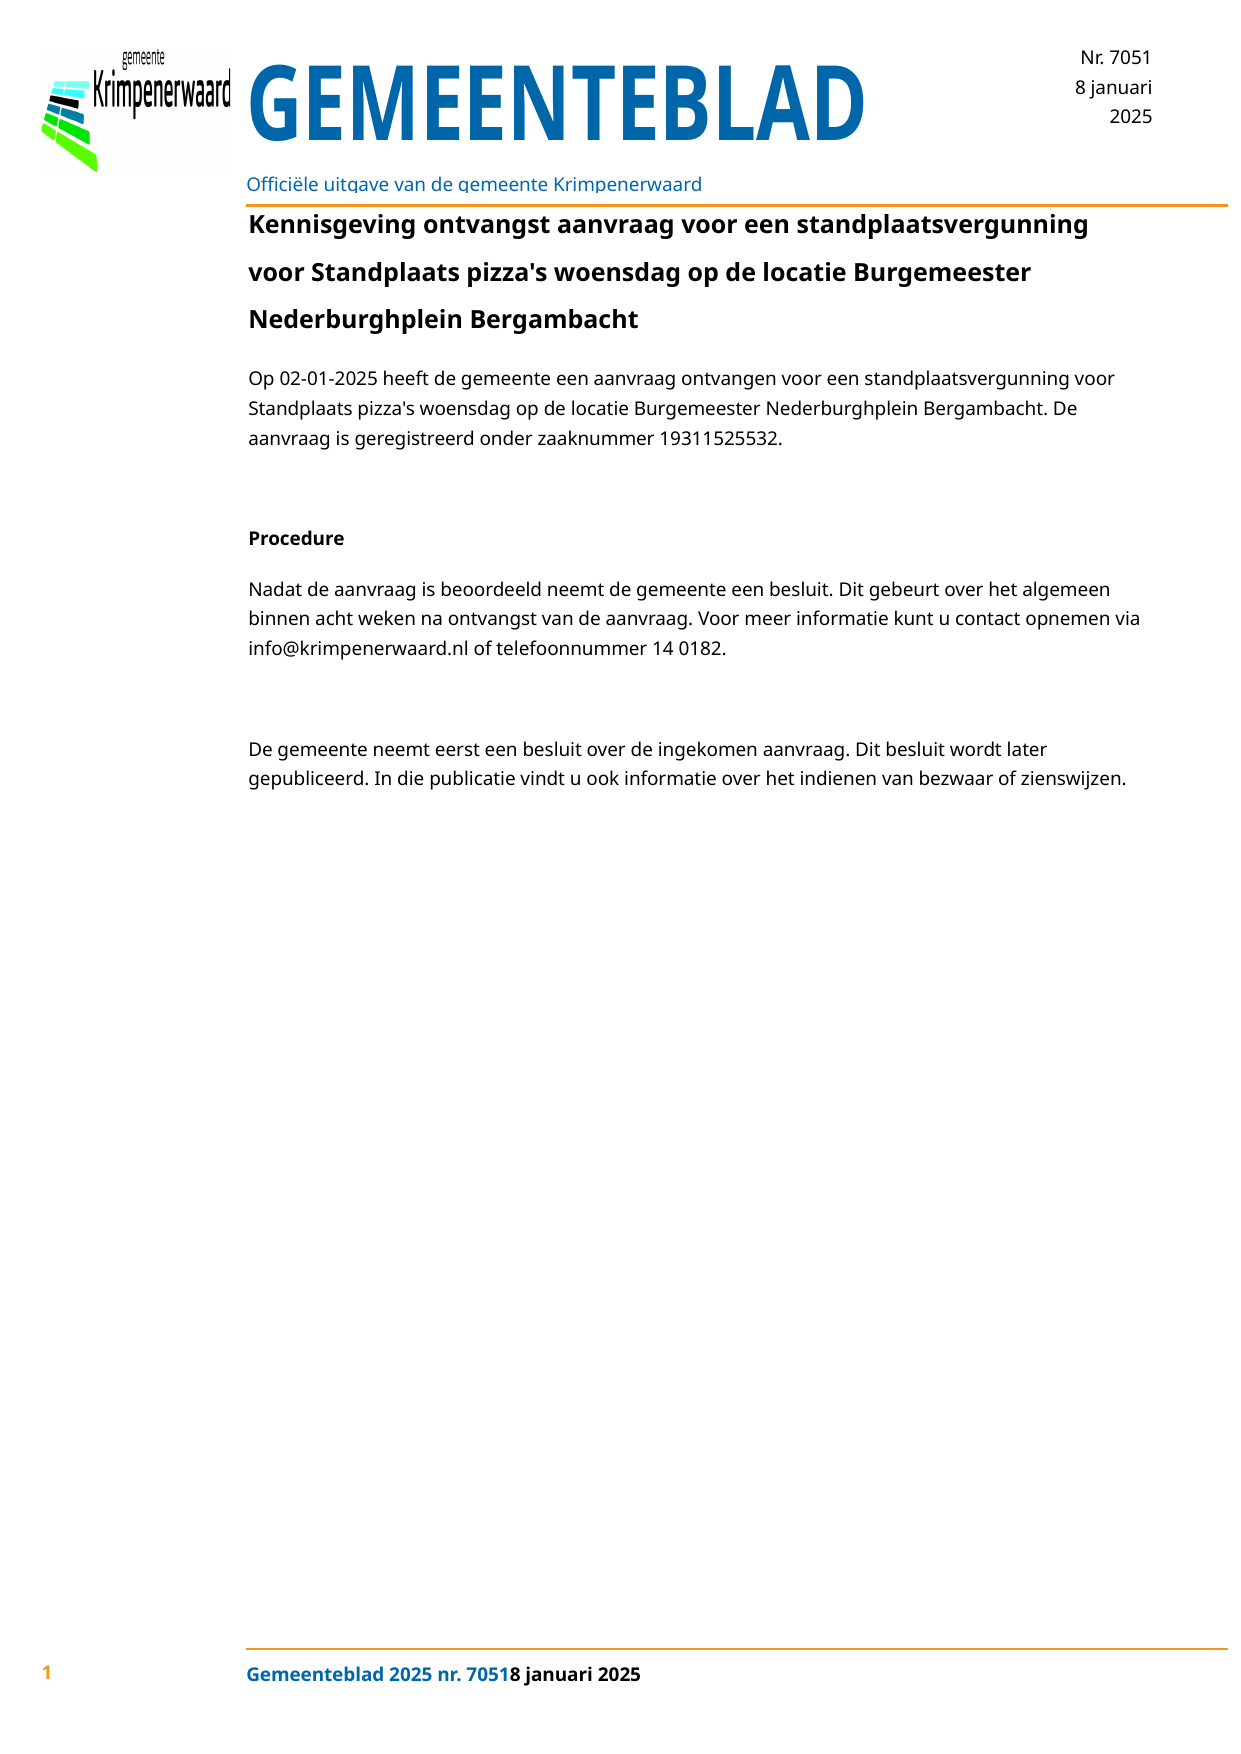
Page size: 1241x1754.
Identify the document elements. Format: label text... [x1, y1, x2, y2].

picture [41, 47, 231, 172]
text Kennisgeving ontvangst aanvraag voor een standplaatsvergunning voor Standplaats pizza's woensdag op de locatie Burgemeester Nederburghplein Bergambacht [248, 207, 1152, 336]
text Op 02-01-2025 heeft de gemeente een aanvraag ontvangen voor een standplaatsvergunning voor Standplaats pizza's woensdag op de locatie Burgemeester Nederburghplein Bergambacht. De aanvraag is geregistreerd onder zaaknummer 19311525532. [248, 366, 1152, 450]
text Nadat de aanvraag is beoordeeld neemt de gemeente een besluit. Dit gebeurt over het algemeen binnen acht weken na ontvangst van de aanvraag. Voor meer informatie kunt u contact opnemen via info@krimpenerwaard.nl of telefoonnummer 14 0182. [248, 576, 1152, 661]
text De gemeente neemt eerst een besluit over de ingekomen aanvraag. Dit besluit wordt later gepubliceerd. In die publicatie vindt u ook informatie over het indienen van bezwaar of zienswijzen. [248, 736, 1152, 791]
text Procedure [248, 526, 1152, 551]
